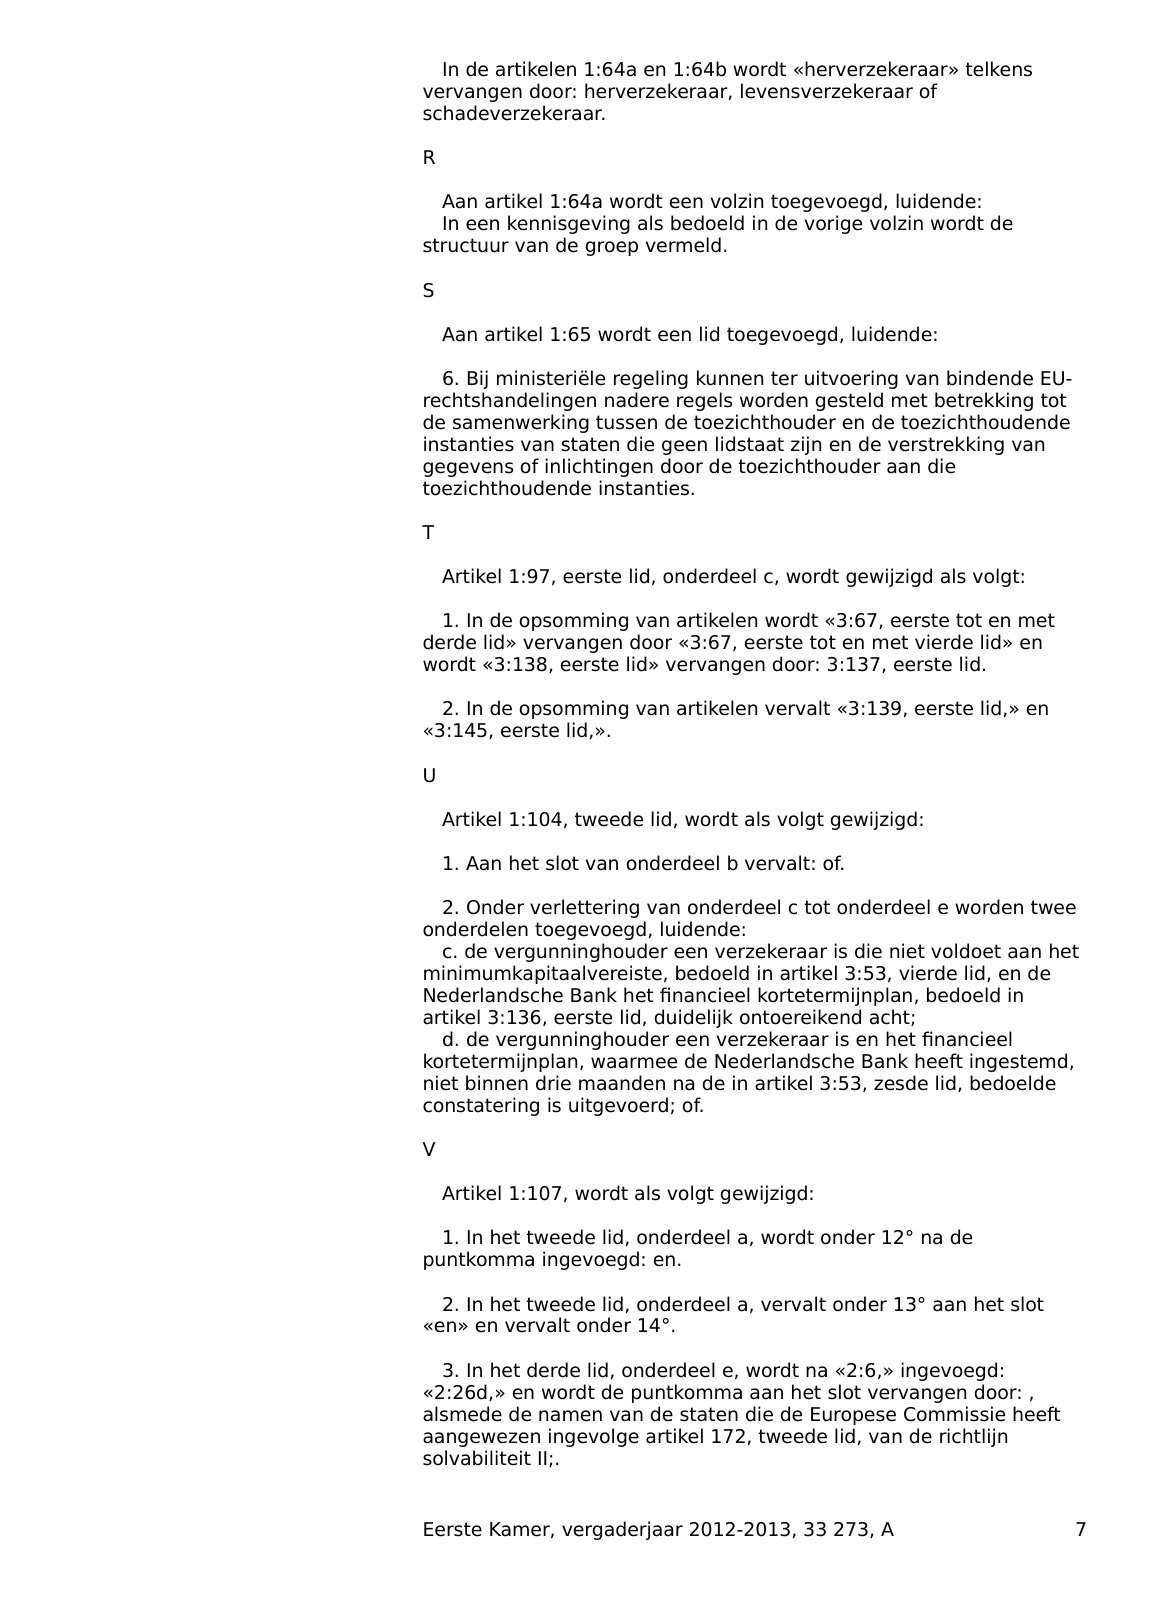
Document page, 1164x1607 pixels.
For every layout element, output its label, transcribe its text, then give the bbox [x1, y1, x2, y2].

text d. de vergunninghouder een verzekeraar is en het financieel kortetermijnplan, waarmee de Nederlandsche Bank heeft ingestemd, niet binnen drie maanden na de in artikel 3:53, zesde lid, bedoelde constatering is uitgevoerd; of. [422, 1029, 1087, 1117]
text 1. Aan het slot van onderdeel b vervalt: of. [422, 853, 1087, 875]
text In een kennisgeving als bedoeld in de vorige volzin wordt de structuur van de groep vermeld. [422, 213, 1087, 257]
text 1. In de opsomming van artikelen wordt «3:67, eerste tot en met derde lid» vervangen door «3:67, eerste tot en met vierde lid» en wordt «3:138, eerste lid» vervangen door: 3:137, eerste lid. [422, 610, 1087, 676]
text Artikel 1:97, eerste lid, onderdeel c, wordt gewijzigd als volgt: [422, 566, 1087, 588]
text 3. In het derde lid, onderdeel e, wordt na «2:6,» ingevoegd: «2:26d,» en wordt de puntkomma aan het slot vervangen door: , alsmede de namen van de staten die de Europese Commissie heeft aangewezen ingevolge artikel 172, tweede lid, van de richtlijn solvabiliteit II;. [422, 1359, 1087, 1469]
text 2. In de opsomming van artikelen vervalt «3:139, eerste lid,» en «3:145, eerste lid,». [422, 698, 1087, 742]
text V [422, 1139, 1087, 1161]
text R [422, 147, 1087, 169]
text Aan artikel 1:64a wordt een volzin toegevoegd, luidende: [422, 191, 1087, 213]
text c. de vergunninghouder een verzekeraar is die niet voldoet aan het minimumkapitaalvereiste, bedoeld in artikel 3:53, vierde lid, en de Nederlandsche Bank het financieel kortetermijnplan, bedoeld in artikel 3:136, eerste lid, duidelijk ontoereikend acht; [422, 941, 1087, 1029]
text U [422, 764, 1087, 786]
text Artikel 1:104, tweede lid, wordt als volgt gewijzigd: [422, 809, 1087, 831]
text Artikel 1:107, wordt als volgt gewijzigd: [422, 1183, 1087, 1205]
text 2. Onder verlettering van onderdeel c tot onderdeel e worden twee onderdelen toegevoegd, luidende: [422, 897, 1087, 941]
text 1. In het tweede lid, onderdeel a, wordt onder 12° na de puntkomma ingevoegd: en. [422, 1227, 1087, 1271]
text S [422, 279, 1087, 301]
text In de artikelen 1:64a en 1:64b wordt «herverzekeraar» telkens vervangen door: herverzekeraar, levensverzekeraar of schadeverzekeraar. [422, 59, 1087, 125]
text T [422, 522, 1087, 544]
text 2. In het tweede lid, onderdeel a, vervalt onder 13° aan het slot «en» en vervalt onder 14°. [422, 1293, 1087, 1337]
text 6. Bij ministeriële regeling kunnen ter uitvoering van bindende EU-rechtshandelingen nadere regels worden gesteld met betrekking tot de samenwerking tussen de toezichthouder en de toezichthoudende instanties van staten die geen lidstaat zijn en de verstrekking van gegevens of inlichtingen door de toezichthouder aan die toezichthoudende instanties. [422, 368, 1087, 500]
text Aan artikel 1:65 wordt een lid toegevoegd, luidende: [422, 324, 1087, 346]
